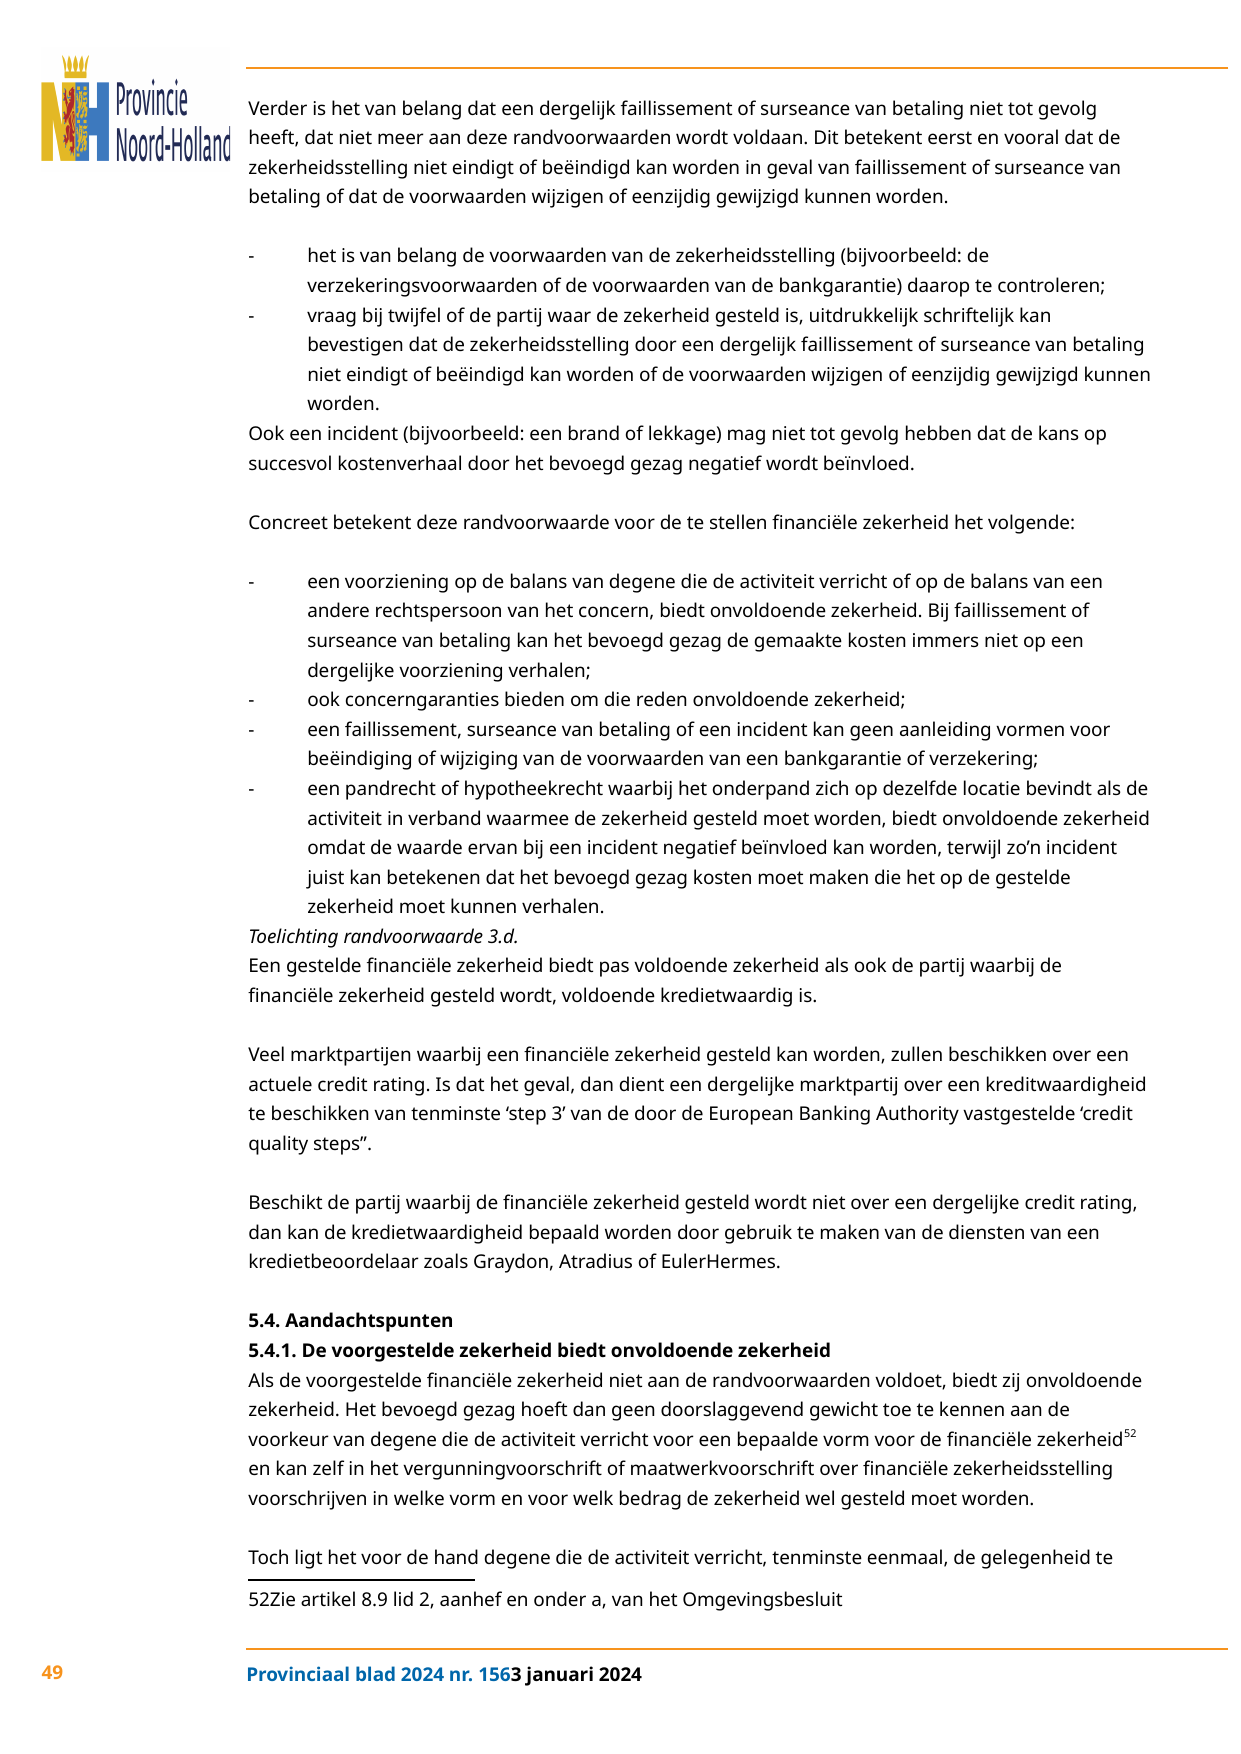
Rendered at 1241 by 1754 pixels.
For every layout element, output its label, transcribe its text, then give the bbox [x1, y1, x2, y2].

text Beschikt de partij waarbij de financiële zekerheid gesteld wordt niet over een dergelijke credit rating, dan kan de kredietwaardigheid bepaald worden door gebruik te maken van de diensten van een kredietbeoordelaar zoals Graydon, Atradius of EulerHermes. [248, 1189, 1152, 1274]
text 5.4.1. De voorgestelde zekerheid biedt onvoldoende zekerheid [248, 1337, 1152, 1363]
text Ook een incident (bijvoorbeeld: een brand of lekkage) mag niet tot gevolg hebben dat de kans op succesvol kostenverhaal door het bevoegd gezag negatief wordt beïnvloed. [248, 420, 1152, 476]
list een faillissement, surseance van betaling of een incident kan geen aanleiding vormen voor beëindiging of wijziging van de voorwaarden van een bankgarantie of verzekering; [248, 716, 1152, 771]
text 5.4. Aandachtspunten [248, 1308, 1152, 1333]
list ook concerngaranties bieden om die reden onvoldoende zekerheid; [248, 686, 1152, 712]
text Verder is het van belang dat een dergelijk faillissement of surseance van betaling niet tot gevolg heeft, dat niet meer aan deze randvoorwaarden wordt voldaan. Dit betekent eerst en vooral dat de zekerheidsstelling niet eindigt of beëindigd kan worden in geval van faillissement of surseance van betaling of dat de voorwaarden wijzigen of eenzijdig gewijzigd kunnen worden. [248, 95, 1152, 209]
text Als de voorgestelde financiële zekerheid niet aan de randvoorwaarden voldoet, biedt zij onvoldoende zekerheid. Het bevoegd gezag hoeft dan geen doorslaggevend gewicht toe te kennen aan de voorkeur van degene die de activiteit verricht voor een bepaalde vorm voor de financiële zekerheid en kan zelf in het vergunningvoorschrift of maatwerkvoorschrift over financiële zekerheidsstelling voorschrijven in welke vorm en voor welk bedrag de zekerheid wel gesteld moet worden. [248, 1367, 1152, 1511]
list een pandrecht of hypotheekrecht waarbij het onderpand zich op dezelfde locatie bevindt als de activiteit in verband waarmee de zekerheid gesteld moet worden, biedt onvoldoende zekerheid omdat de waarde ervan bij een incident negatief beïnvloed kan worden, terwijl zo’n incident juist kan betekenen dat het bevoegd gezag kosten moet maken die het op de gestelde zekerheid moet kunnen verhalen. [248, 775, 1152, 919]
list vraag bij twijfel of de partij waar de zekerheid gesteld is, uitdrukkelijk schriftelijk kan bevestigen dat de zekerheidsstelling door een dergelijk faillissement of surseance van betaling niet eindigt of beëindigd kan worden of de voorwaarden wijzigen of eenzijdig gewijzigd kunnen worden. [248, 302, 1152, 416]
text Toch ligt het voor de hand degene die de activiteit verricht, tenminste eenmaal, de gelegenheid te [248, 1544, 1152, 1570]
text Veel marktpartijen waarbij een financiële zekerheid gesteld kan worden, zullen beschikken over een actuele credit rating. Is dat het geval, dan dient een dergelijke marktpartij over een kreditwaardigheid te beschikken van tenminste ‘step 3’ van de door de European Banking Authority vastgestelde ‘credit quality steps”. [248, 1041, 1152, 1156]
text Zie artikel 8.9 lid 2, aanhef en onder a, van het Omgevingsbesluit [248, 1586, 1152, 1612]
list het is van belang de voorwaarden van de zekerheidsstelling (bijvoorbeeld: de verzekeringsvoorwaarden of de voorwaarden van de bankgarantie) daarop te controleren; [248, 243, 1152, 298]
text Toelichting randvoorwaarde 3.d. [248, 923, 1152, 949]
picture [41, 47, 231, 172]
list een voorziening op de balans van degene die de activiteit verricht of op de balans van een andere rechtspersoon van het concern, biedt onvoldoende zekerheid. Bij faillissement of surseance van betaling kan het bevoegd gezag de gemaakte kosten immers niet op een dergelijke voorziening verhalen; [248, 568, 1152, 683]
text Een gestelde financiële zekerheid biedt pas voldoende zekerheid als ook de partij waarbij de financiële zekerheid gesteld wordt, voldoende kredietwaardig is. [248, 953, 1152, 1008]
text Concreet betekent deze randvoorwaarde voor de te stellen financiële zekerheid het volgende: [248, 509, 1152, 535]
